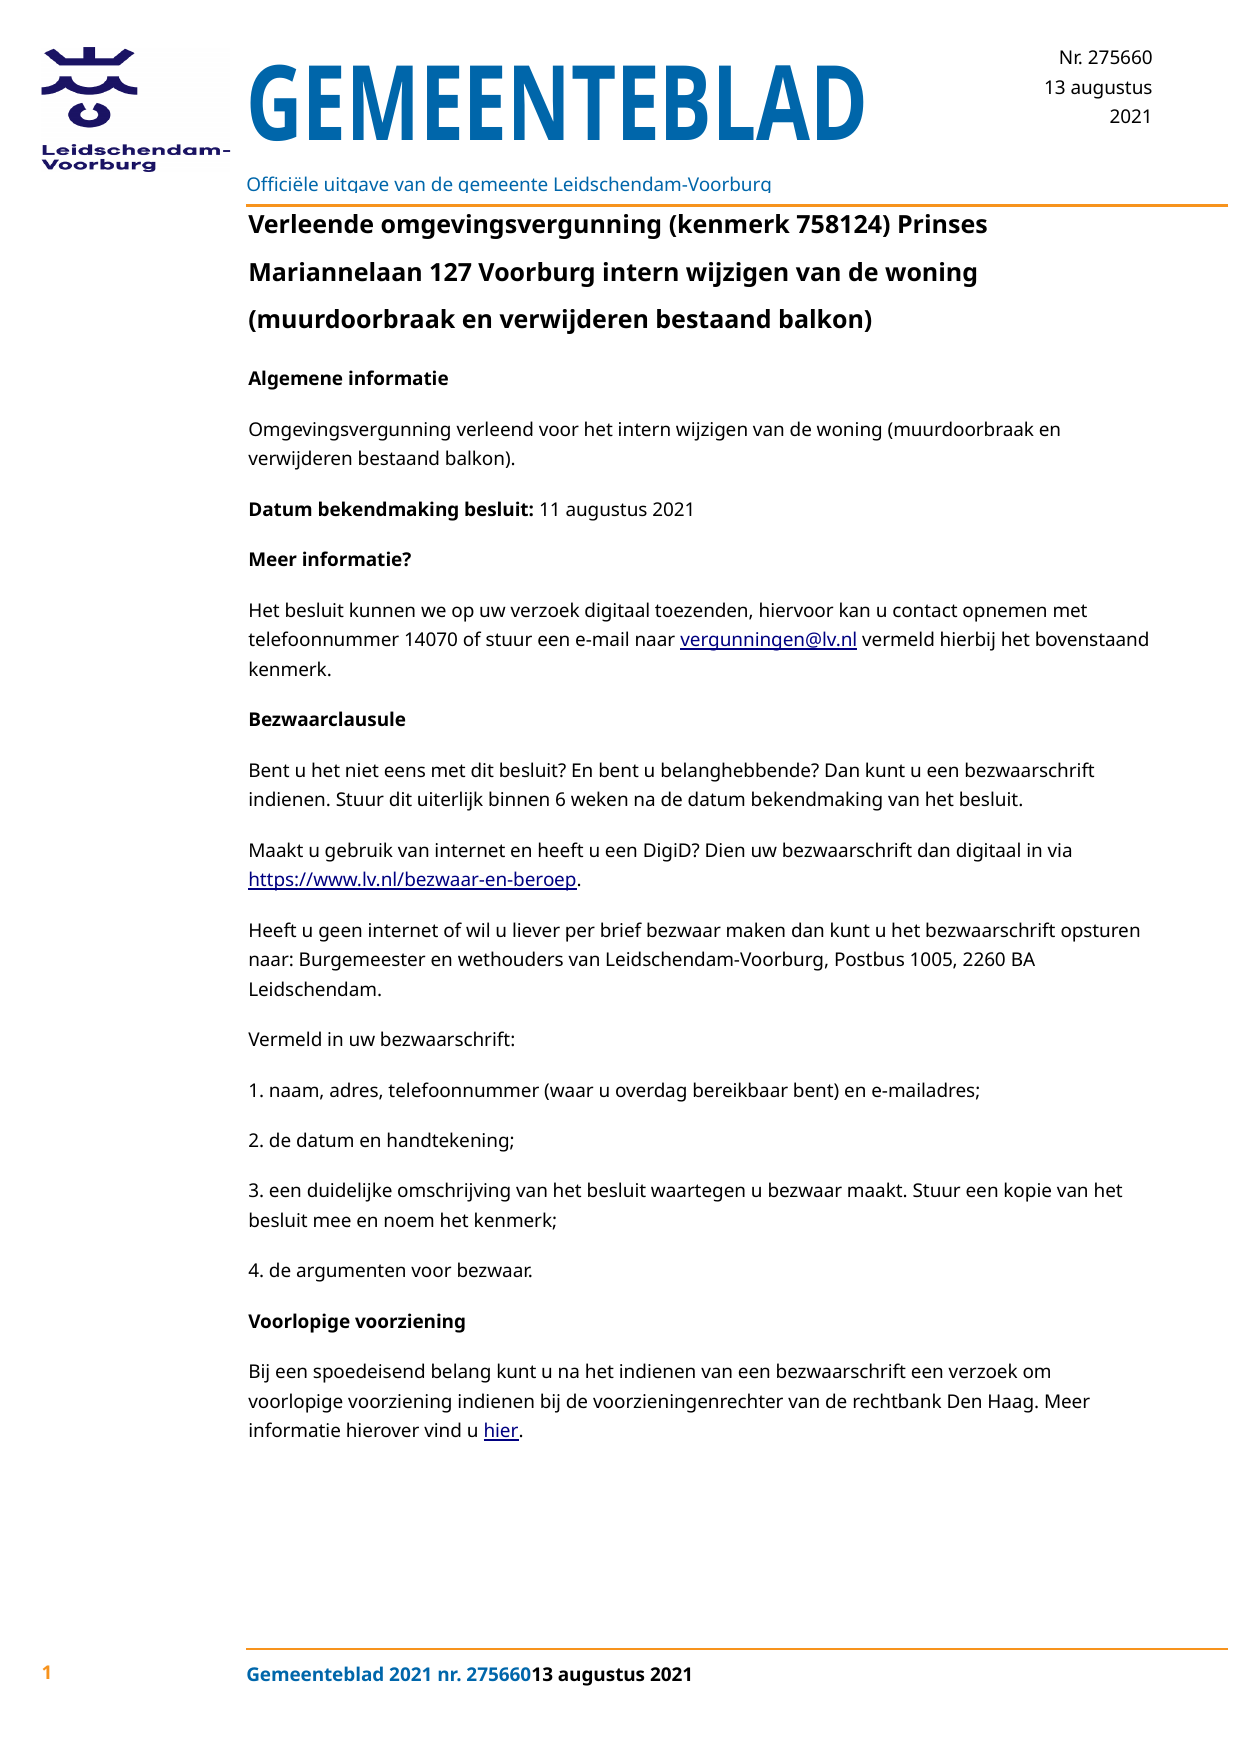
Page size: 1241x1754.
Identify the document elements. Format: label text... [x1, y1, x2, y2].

text Datum bekendmaking besluit: 11 augustus 2021 [248, 496, 1152, 522]
text Het besluit kunnen we op uw verzoek digitaal toezenden, hiervoor kan u contact opnemen met telefoonnummer 14070 of stuur een e-mail naar vergunningen@lv.nl vermeld hierbij het bovenstaand kenmerk. [248, 597, 1152, 682]
text 4. de argumenten voor bezwaar. [248, 1258, 1152, 1283]
text 2. de datum en handtekening; [248, 1127, 1152, 1153]
text Bij een spoedeisend belang kunt u na het indienen van een bezwaarschrift een verzoek om voorlopige voorziening indienen bij de voorzieningenrechter van de rechtbank Den Haag. Meer informatie hierover vind u hier. [248, 1358, 1152, 1443]
text Meer informatie? [248, 546, 1152, 572]
text Voorlopige voorziening [248, 1308, 1152, 1334]
text Heeft u geen internet of wil u liever per brief bezwaar maken dan kunt u het bezwaarschrift opsturen naar: Burgemeester en wethouders van Leidschendam-Voorburg, Postbus 1005, 2260 BA Leidschendam. [248, 917, 1152, 1002]
text Vermeld in uw bezwaarschrift: [248, 1026, 1152, 1052]
picture [41, 47, 231, 172]
text Bezwaarclausule [248, 706, 1152, 732]
text 1. naam, adres, telefoonnummer (waar u overdag bereikbaar bent) en e-mailadres; [248, 1077, 1152, 1102]
text 3. een duidelijke omschrijving van het besluit waartegen u bezwaar maakt. Stuur een kopie van het besluit mee en noem het kenmerk; [248, 1178, 1152, 1233]
text Verleende omgevingsvergunning (kenmerk 758124) Prinses Mariannelaan 127 Voorburg intern wijzigen van de woning (muurdoorbraak en verwijderen bestaand balkon) [248, 207, 1152, 336]
text Maakt u gebruik van internet en heeft u een DigiD? Dien uw bezwaarschrift dan digitaal in via https://www.lv.nl/bezwaar-en-beroep. [248, 837, 1152, 892]
text Bent u het niet eens met dit besluit? En bent u belanghebbende? Dan kunt u een bezwaarschrift indienen. Stuur dit uiterlijk binnen 6 weken na de datum bekendmaking van het besluit. [248, 757, 1152, 812]
text Omgevingsvergunning verleend voor het intern wijzigen van de woning (muurdoorbraak en verwijderen bestaand balkon). [248, 416, 1152, 471]
text Algemene informatie [248, 366, 1152, 391]
